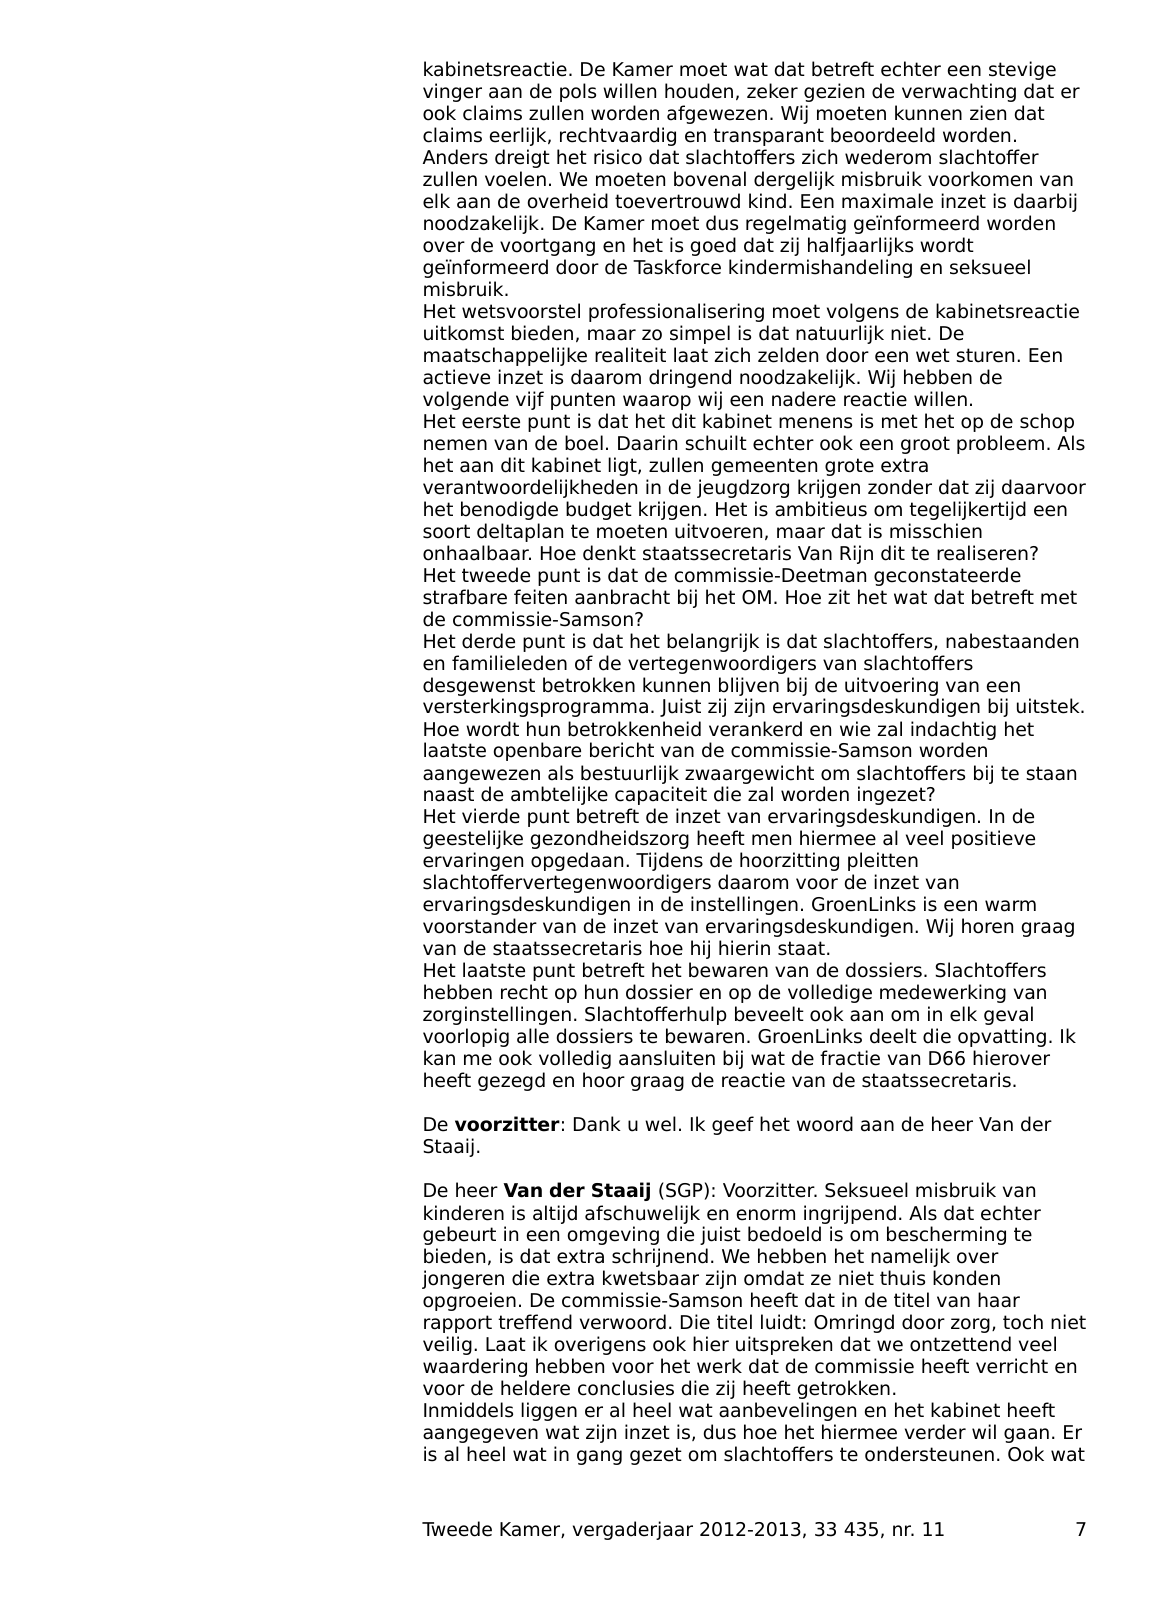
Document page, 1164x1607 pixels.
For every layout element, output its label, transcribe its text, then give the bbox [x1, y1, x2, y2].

text Het tweede punt is dat de commissie-Deetman geconstateerde strafbare feiten aanbracht bij het OM. Hoe zit het wat dat betreft met de commissie-Samson? [422, 564, 1087, 631]
text Het laatste punt betreft het bewaren van de dossiers. Slachtoffers hebben recht op hun dossier en op de volledige medewerking van zorginstellingen. Slachtofferhulp beveelt ook aan om in elk geval voorlopig alle dossiers te bewaren. GroenLinks deelt die opvatting. Ik kan me ook volledig aansluiten bij wat de fractie van D66 hierover heeft gezegd en hoor graag de reactie van de staatssecretaris. [422, 960, 1087, 1092]
text De voorzitter: Dank u wel. Ik geef het woord aan de heer Van der Staaij. [422, 1114, 1087, 1158]
text Het wetsvoorstel professionalisering moet volgens de kabinetsreactie uitkomst bieden, maar zo simpel is dat natuurlijk niet. De maatschappelijke realiteit laat zich zelden door een wet sturen. Een actieve inzet is daarom dringend noodzakelijk. Wij hebben de volgende vijf punten waarop wij een nadere reactie willen. [422, 301, 1087, 411]
text Inmiddels liggen er al heel wat aanbevelingen en het kabinet heeft aangegeven wat zijn inzet is, dus hoe het hiermee verder wil gaan. Er is al heel wat in gang gezet om slachtoffers te ondersteunen. Ook wat [422, 1400, 1087, 1466]
text kabinetsreactie. De Kamer moet wat dat betreft echter een stevige vinger aan de pols willen houden, zeker gezien de verwachting dat er ook claims zullen worden afgewezen. Wij moeten kunnen zien dat claims eerlijk, rechtvaardig en transparant beoordeeld worden. Anders dreigt het risico dat slachtoffers zich wederom slachtoffer zullen voelen. We moeten bovenal dergelijk misbruik voorkomen van elk aan de overheid toevertrouwd kind. Een maximale inzet is daarbij noodzakelijk. De Kamer moet dus regelmatig geïnformeerd worden over de voortgang en het is goed dat zij halfjaarlijks wordt geïnformeerd door de Taskforce kindermishandeling en seksueel misbruik. [422, 59, 1087, 301]
text Het vierde punt betreft de inzet van ervaringsdeskundigen. In de geestelijke gezondheidszorg heeft men hiermee al veel positieve ervaringen opgedaan. Tijdens de hoorzitting pleitten slachtoffervertegenwoordigers daarom voor de inzet van ervaringsdeskundigen in de instellingen. GroenLinks is een warm voorstander van de inzet van ervaringsdeskundigen. Wij horen graag van de staatssecretaris hoe hij hierin staat. [422, 806, 1087, 960]
text Het eerste punt is dat het dit kabinet menens is met het op de schop nemen van de boel. Daarin schuilt echter ook een groot probleem. Als het aan dit kabinet ligt, zullen gemeenten grote extra verantwoordelijkheden in de jeugdzorg krijgen zonder dat zij daarvoor het benodigde budget krijgen. Het is ambitieus om tegelijkertijd een soort deltaplan te moeten uitvoeren, maar dat is misschien onhaalbaar. Hoe denkt staatssecretaris Van Rijn dit te realiseren? [422, 411, 1087, 564]
text De heer Van der Staaij (SGP): Voorzitter. Seksueel misbruik van kinderen is altijd afschuwelijk en enorm ingrijpend. Als dat echter gebeurt in een omgeving die juist bedoeld is om bescherming te bieden, is dat extra schrijnend. We hebben het namelijk over jongeren die extra kwetsbaar zijn omdat ze niet thuis konden opgroeien. De commissie-Samson heeft dat in de titel van haar rapport treffend verwoord. Die titel luidt: Omringd door zorg, toch niet veilig. Laat ik overigens ook hier uitspreken dat we ontzettend veel waardering hebben voor het werk dat de commissie heeft verricht en voor de heldere conclusies die zij heeft getrokken. [422, 1180, 1087, 1400]
text Het derde punt is dat het belangrijk is dat slachtoffers, nabestaanden en familieleden of de vertegenwoordigers van slachtoffers desgewenst betrokken kunnen blijven bij de uitvoering van een versterkingsprogramma. Juist zij zijn ervaringsdeskundigen bij uitstek. Hoe wordt hun betrokkenheid verankerd en wie zal indachtig het laatste openbare bericht van de commissie-Samson worden aangewezen als bestuurlijk zwaargewicht om slachtoffers bij te staan naast de ambtelijke capaciteit die zal worden ingezet? [422, 631, 1087, 806]
